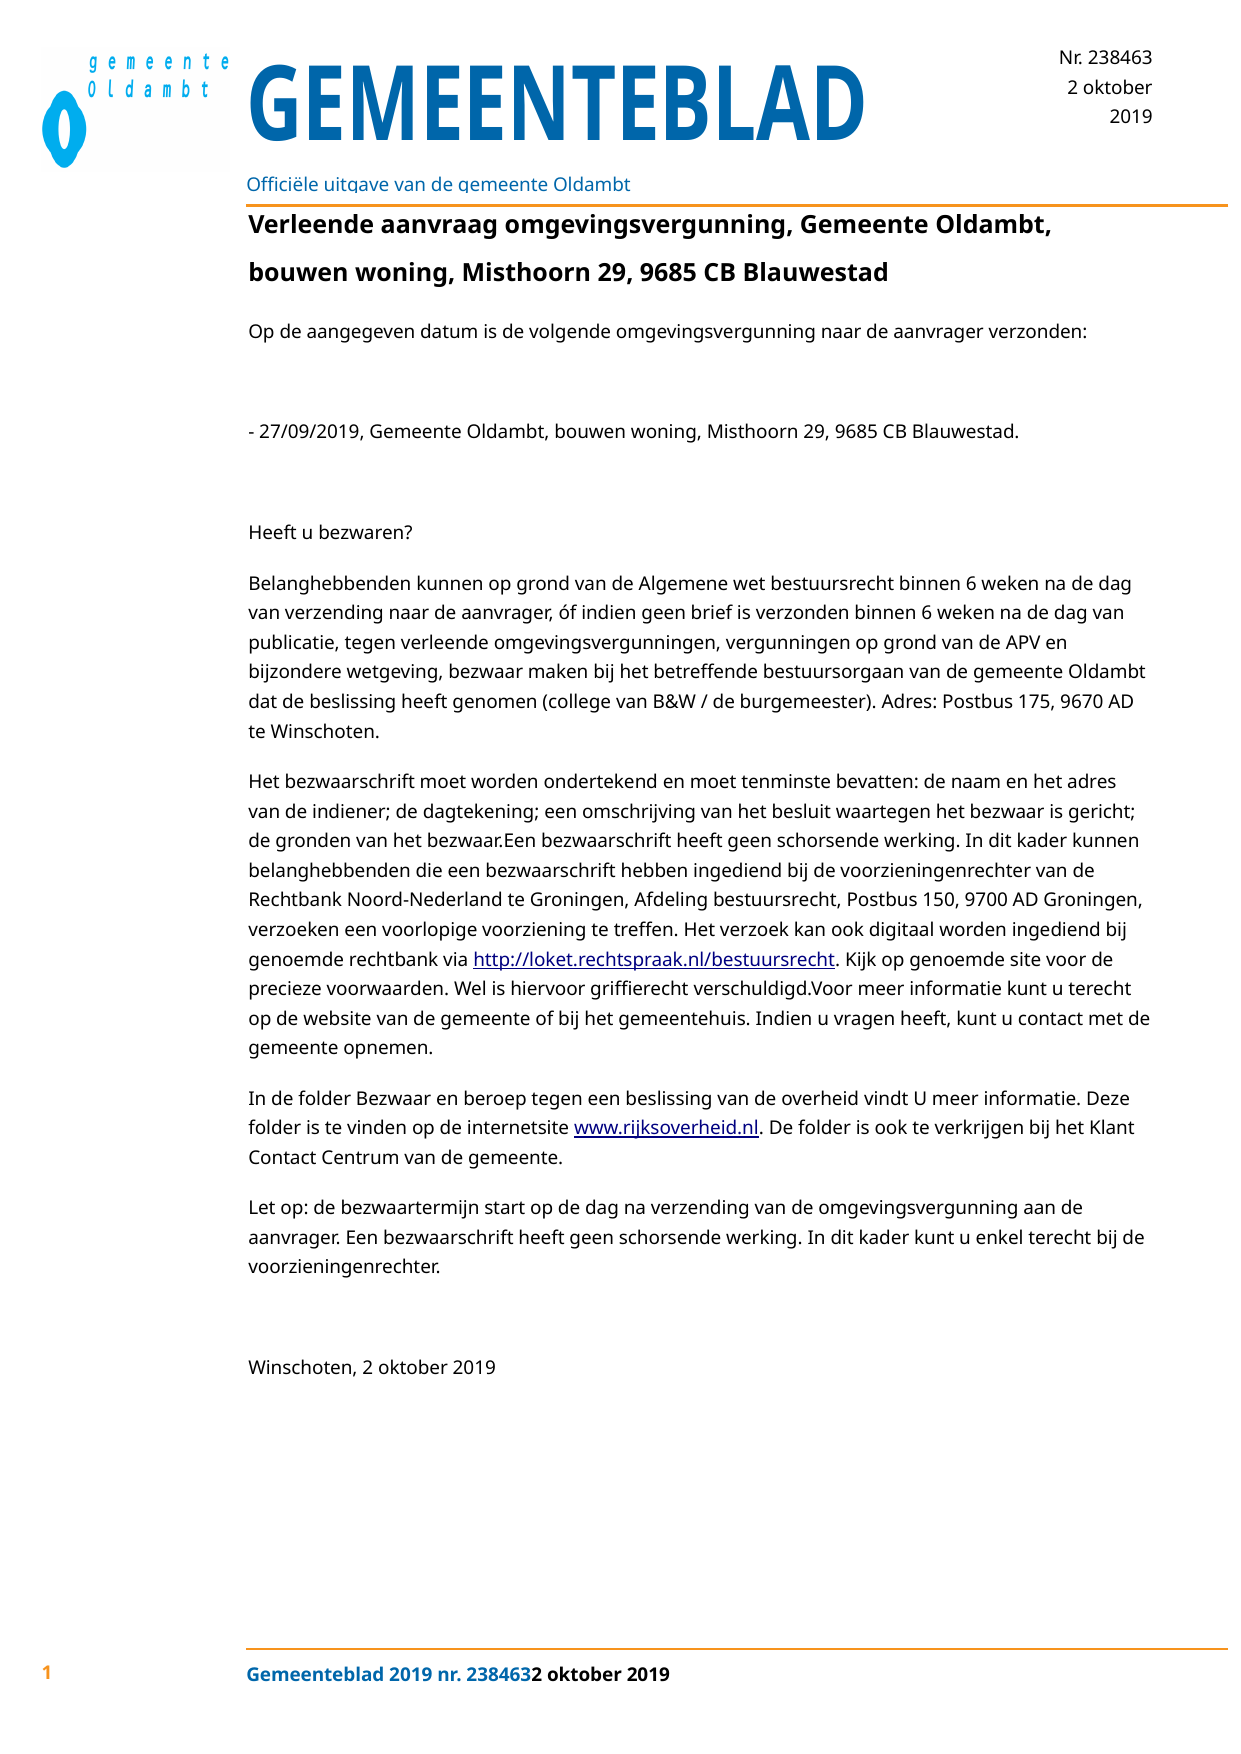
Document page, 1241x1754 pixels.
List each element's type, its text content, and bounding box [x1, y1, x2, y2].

text Op de aangegeven datum is de volgende omgevingsvergunning naar de aanvrager verzonden: [248, 318, 1152, 344]
text Verleende aanvraag omgevingsvergunning, Gemeente Oldambt, bouwen woning, Misthoorn 29, 9685 CB Blauwestad [248, 207, 1152, 288]
text In de folder Bezwaar en beroep tegen een beslissing van de overheid vindt U meer informatie. Deze folder is te vinden op de internetsite www.rijksoverheid.nl. De folder is ook te verkrijgen bij het Klant Contact Centrum van de gemeente. [248, 1085, 1152, 1170]
text Belanghebbenden kunnen op grond van de Algemene wet bestuursrecht binnen 6 weken na de dag van verzending naar de aanvrager, óf indien geen brief is verzonden binnen 6 weken na de dag van publicatie, tegen verleende omgevingsvergunningen, vergunningen op grond van de APV en bijzondere wetgeving, bezwaar maken bij het betreffende bestuursorgaan van de gemeente Oldambt dat de beslissing heeft genomen (college van B&W / de burgemeester). Adres: Postbus 175, 9670 AD te Winschoten. [248, 570, 1152, 744]
text Heeft u bezwaren? [248, 519, 1152, 545]
text Let op: de bezwaartermijn start op de dag na verzending van de omgevingsvergunning aan de aanvrager. Een bezwaarschrift heeft geen schorsende werking. In dit kader kunt u enkel terecht bij de voorzieningenrechter. [248, 1194, 1152, 1279]
picture [41, 47, 231, 172]
text Het bezwaarschrift moet worden ondertekend en moet tenminste bevatten: de naam en het adres van de indiener; de dagtekening; een omschrijving van het besluit waartegen het bezwaar is gericht; de gronden van het bezwaar.Een bezwaarschrift heeft geen schorsende werking. In dit kader kunnen belanghebbenden die een bezwaarschrift hebben ingediend bij de voorzieningenrechter van de Rechtbank Noord-Nederland te Groningen, Afdeling bestuursrecht, Postbus 150, 9700 AD Groningen, verzoeken een voorlopige voorziening te treffen. Het verzoek kan ook digitaal worden ingediend bij genoemde rechtbank via http://loket.rechtspraak.nl/bestuursrecht. Kijk op genoemde site voor de precieze voorwaarden. Wel is hiervoor griffierecht verschuldigd.Voor meer informatie kunt u terecht op de website van de gemeente of bij het gemeentehuis. Indien u vragen heeft, kunt u contact met de gemeente opnemen. [248, 768, 1152, 1060]
text Winschoten, 2 oktober 2019 [248, 1354, 1152, 1380]
text - 27/09/2019, Gemeente Oldambt, bouwen woning, Misthoorn 29, 9685 CB Blauwestad. [248, 419, 1152, 444]
